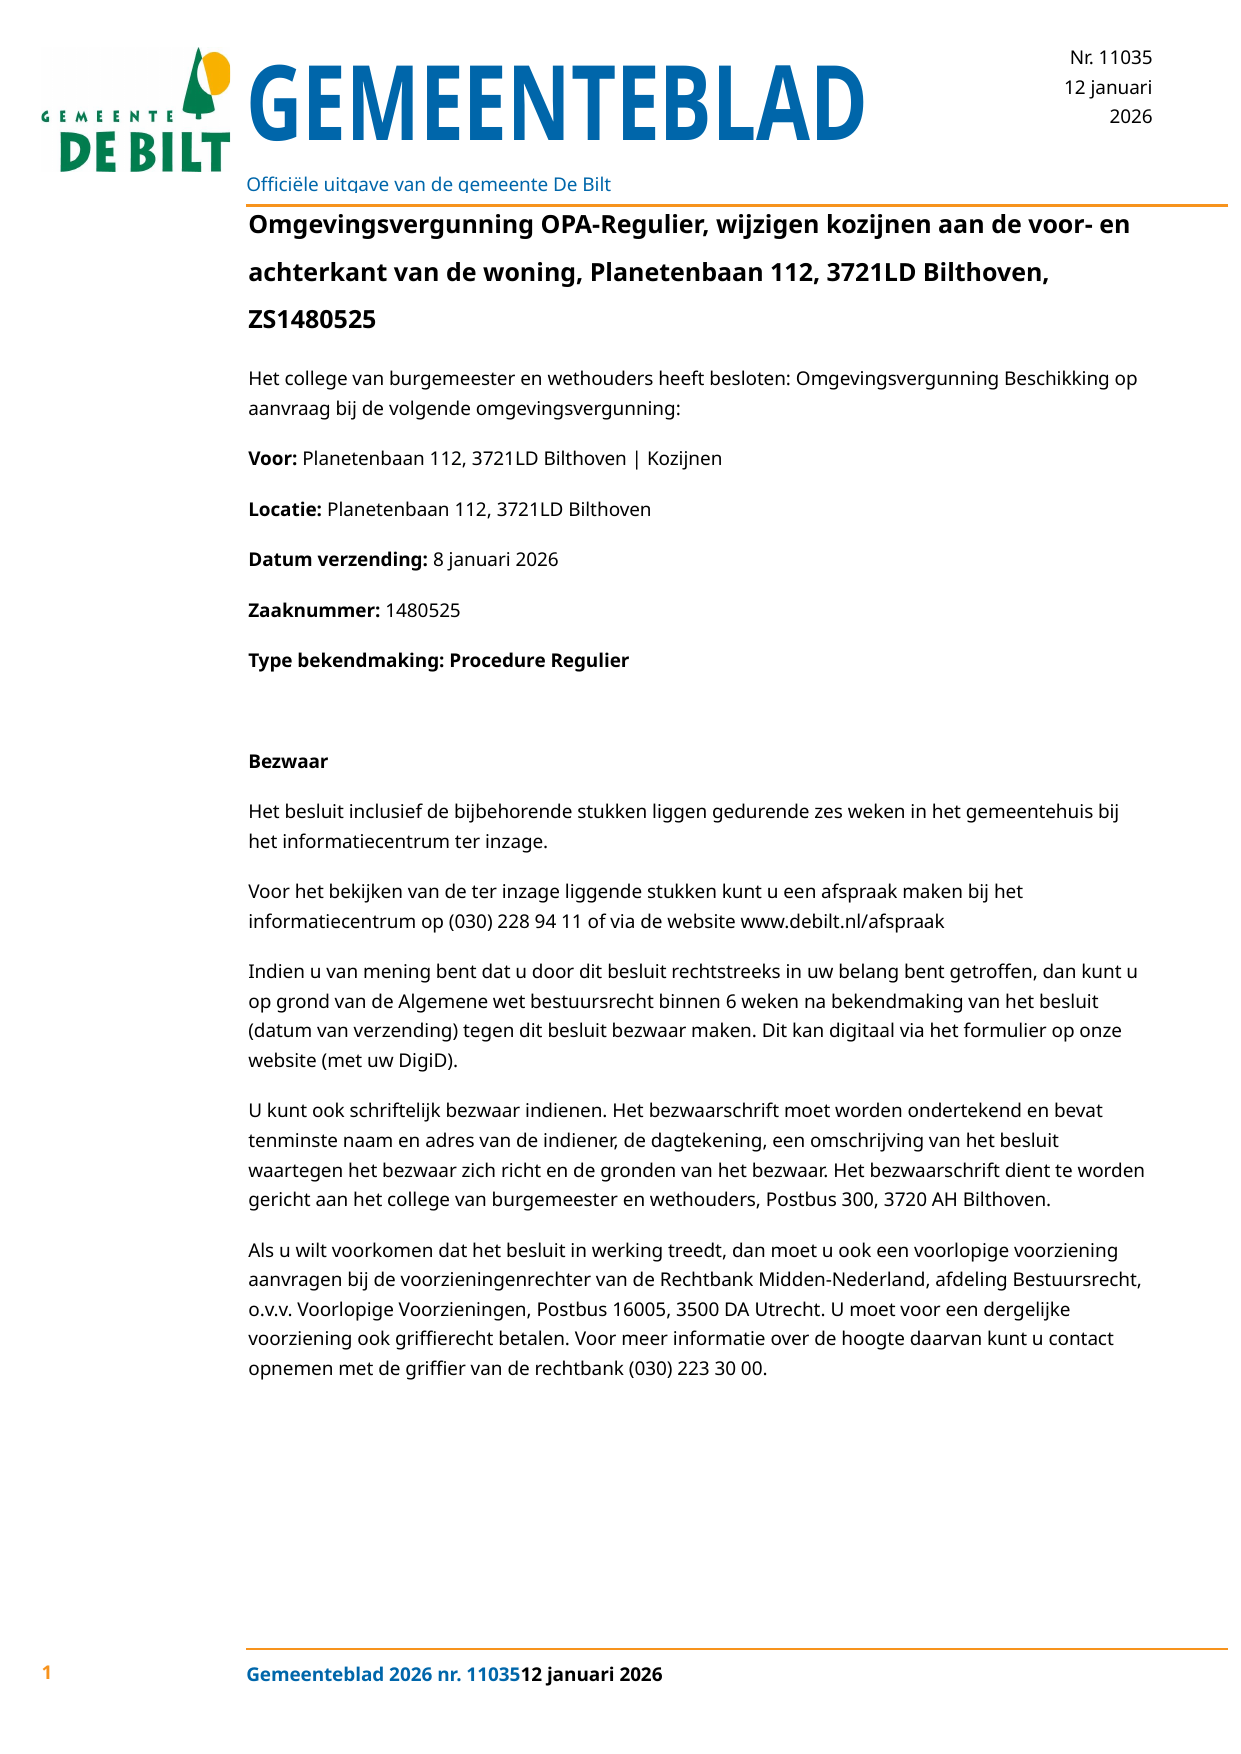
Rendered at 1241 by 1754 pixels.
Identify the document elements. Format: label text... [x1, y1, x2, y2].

text Het college van burgemeester en wethouders heeft besloten: Omgevingsvergunning Beschikking op aanvraag bij de volgende omgevingsvergunning: [248, 366, 1152, 421]
text Indien u van mening bent dat u door dit besluit rechtstreeks in uw belang bent getroffen, dan kunt u op grond van de Algemene wet bestuursrecht binnen 6 weken na bekendmaking van het besluit (datum van verzending) tegen dit besluit bezwaar maken. Dit kan digitaal via het formulier op onze website (met uw DigiD). [248, 958, 1152, 1073]
picture [41, 47, 231, 172]
text Type bekendmaking: Procedure Regulier [248, 647, 1152, 673]
text Het besluit inclusief de bijbehorende stukken liggen gedurende zes weken in het gemeentehuis bij het informatiecentrum ter inzage. [248, 798, 1152, 854]
text U kunt ook schriftelijk bezwaar indienen. Het bezwaarschrift moet worden ondertekend en bevat tenminste naam en adres van de indiener, de dagtekening, een omschrijving van het besluit waartegen het bezwaar zich richt en de gronden van het bezwaar. Het bezwaarschrift dient te worden gericht aan het college van burgemeester en wethouders, Postbus 300, 3720 AH Bilthoven. [248, 1098, 1152, 1212]
text Omgevingsvergunning OPA-Regulier, wijzigen kozijnen aan de voor- en achterkant van de woning, Planetenbaan 112, 3721LD Bilthoven, ZS1480525 [248, 207, 1152, 336]
text Als u wilt voorkomen dat het besluit in werking treedt, dan moet u ook een voorlopige voorziening aanvragen bij de voorzieningenrechter van de Rechtbank Midden-Nederland, afdeling Bestuursrecht, o.v.v. Voorlopige Voorzieningen, Postbus 16005, 3500 DA Utrecht. U moet voor een dergelijke voorziening ook griffierecht betalen. Voor meer informatie over de hoogte daarvan kunt u contact opnemen met de griffier van de rechtbank (030) 223 30 00. [248, 1237, 1152, 1381]
text Locatie: Planetenbaan 112, 3721LD Bilthoven [248, 496, 1152, 522]
text Voor het bekijken van de ter inzage liggende stukken kunt u een afspraak maken bij het informatiecentrum op (030) 228 94 11 of via de website www.debilt.nl/afspraak [248, 878, 1152, 934]
text Bezwaar [248, 748, 1152, 774]
text Voor: Planetenbaan 112, 3721LD Bilthoven | Kozijnen [248, 446, 1152, 471]
text Datum verzending: 8 januari 2026 [248, 546, 1152, 572]
text Zaaknummer: 1480525 [248, 597, 1152, 622]
